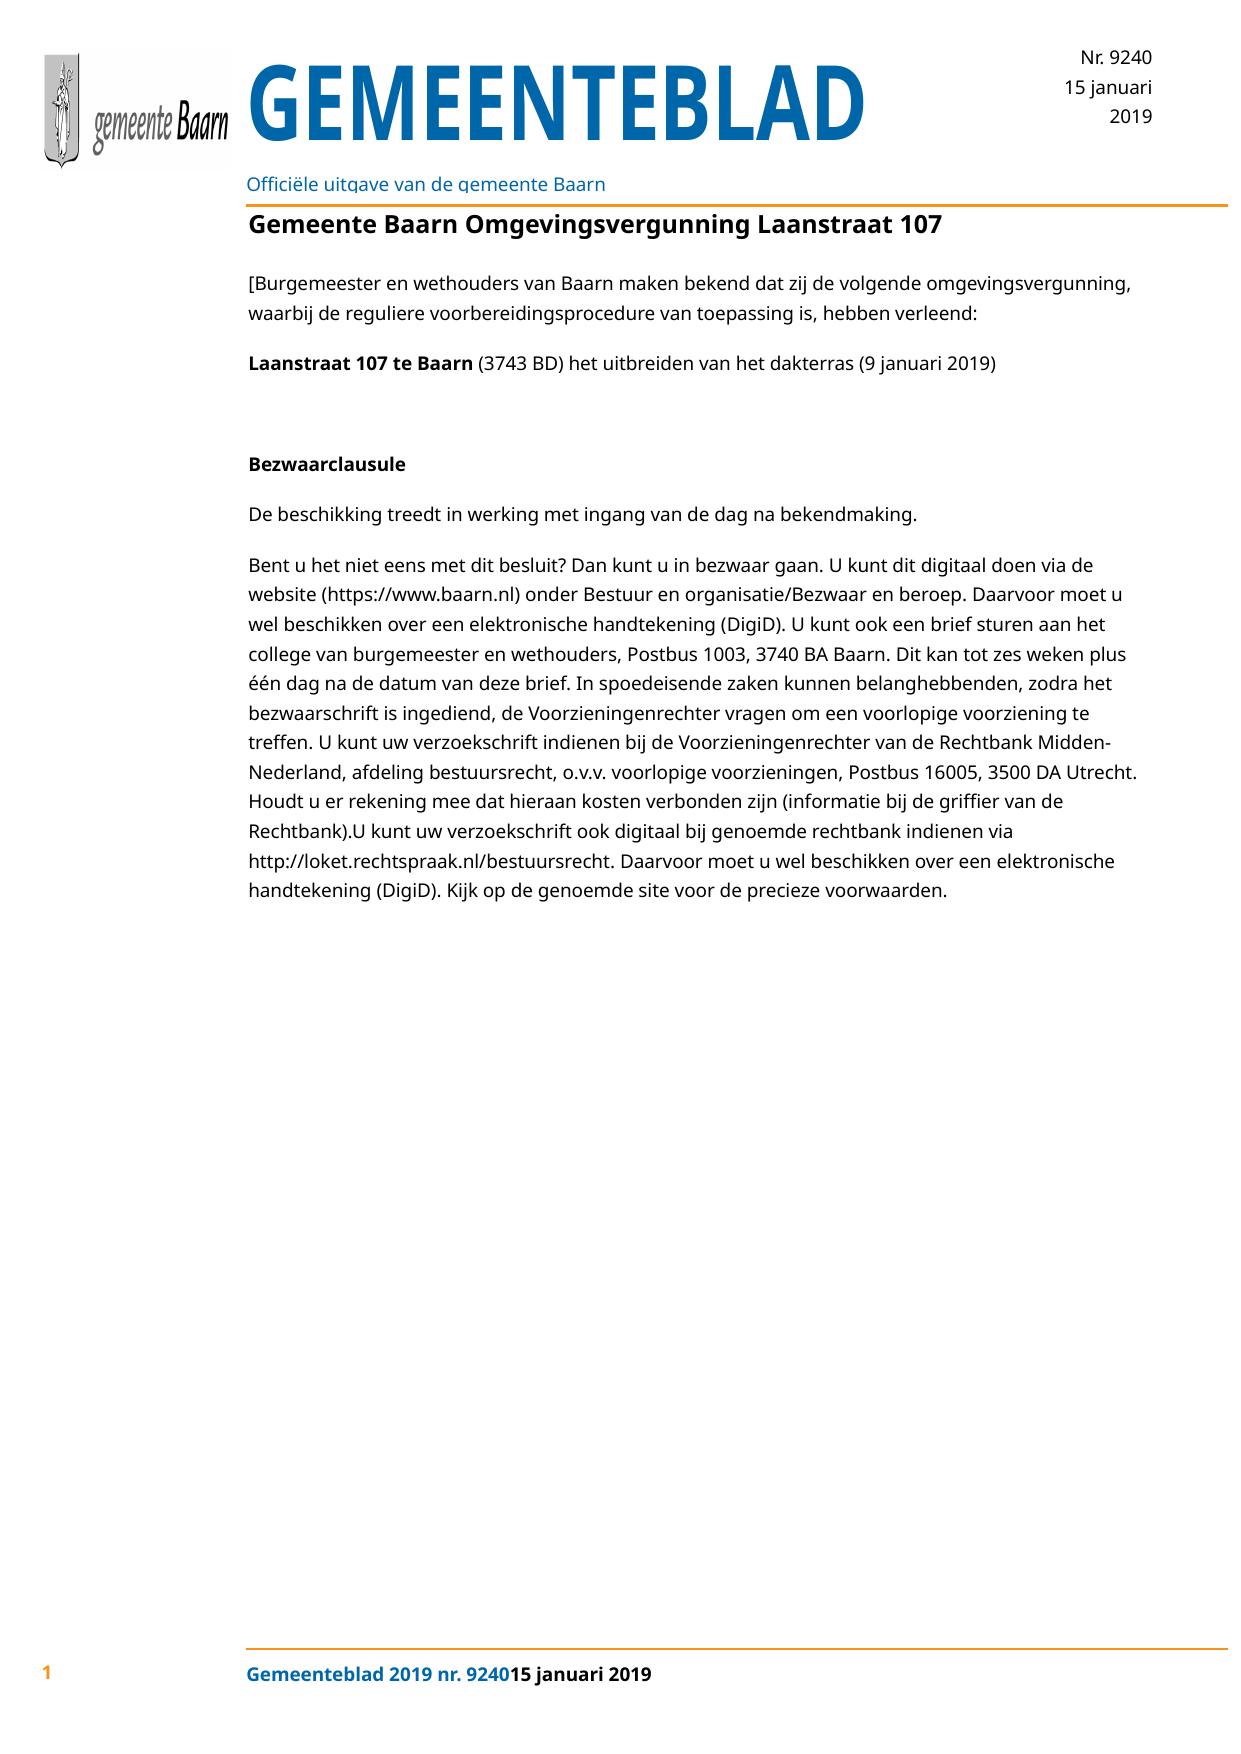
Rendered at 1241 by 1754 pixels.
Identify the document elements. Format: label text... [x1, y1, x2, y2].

text Bent u het niet eens met dit besluit? Dan kunt u in bezwaar gaan. U kunt dit digitaal doen via de website (https://www.baarn.nl) onder Bestuur en organisatie/Bezwaar en beroep. Daarvoor moet u wel beschikken over een elektronische handtekening (DigiD). U kunt ook een brief sturen aan het college van burgemeester en wethouders, Postbus 1003, 3740 BA Baarn. Dit kan tot zes weken plus één dag na de datum van deze brief. In spoedeisende zaken kunnen belanghebbenden, zodra het bezwaarschrift is ingediend, de Voorzieningenrechter vragen om een voorlopige voorziening te treffen. U kunt uw verzoekschrift indienen bij de Voorzieningenrechter van de Rechtbank Midden-Nederland, afdeling bestuursrecht, o.v.v. voorlopige voorzieningen, Postbus 16005, 3500 DA Utrecht. Houdt u er rekening mee dat hieraan kosten verbonden zijn (informatie bij de griffier van de Rechtbank).U kunt uw verzoekschrift ook digitaal bij genoemde rechtbank indienen via http://loket.rechtspraak.nl/bestuursrecht. Daarvoor moet u wel beschikken over een elektronische handtekening (DigiD). Kijk op de genoemde site voor de precieze voorwaarden. [248, 552, 1152, 903]
text Bezwaarclausule [248, 451, 1152, 477]
text Laanstraat 107 te Baarn (3743 BD) het uitbreiden van het dakterras (9 januari 2019) [248, 350, 1152, 376]
text Gemeente Baarn Omgevingsvergunning Laanstraat 107 [248, 207, 1152, 241]
picture [41, 47, 231, 172]
text De beschikking treedt in werking met ingang van de dag na bekendmaking. [248, 502, 1152, 527]
text [Burgemeester en wethouders van Baarn maken bekend dat zij de volgende omgevingsvergunning, waarbij de reguliere voorbereidingsprocedure van toepassing is, hebben verleend: [248, 270, 1152, 326]
